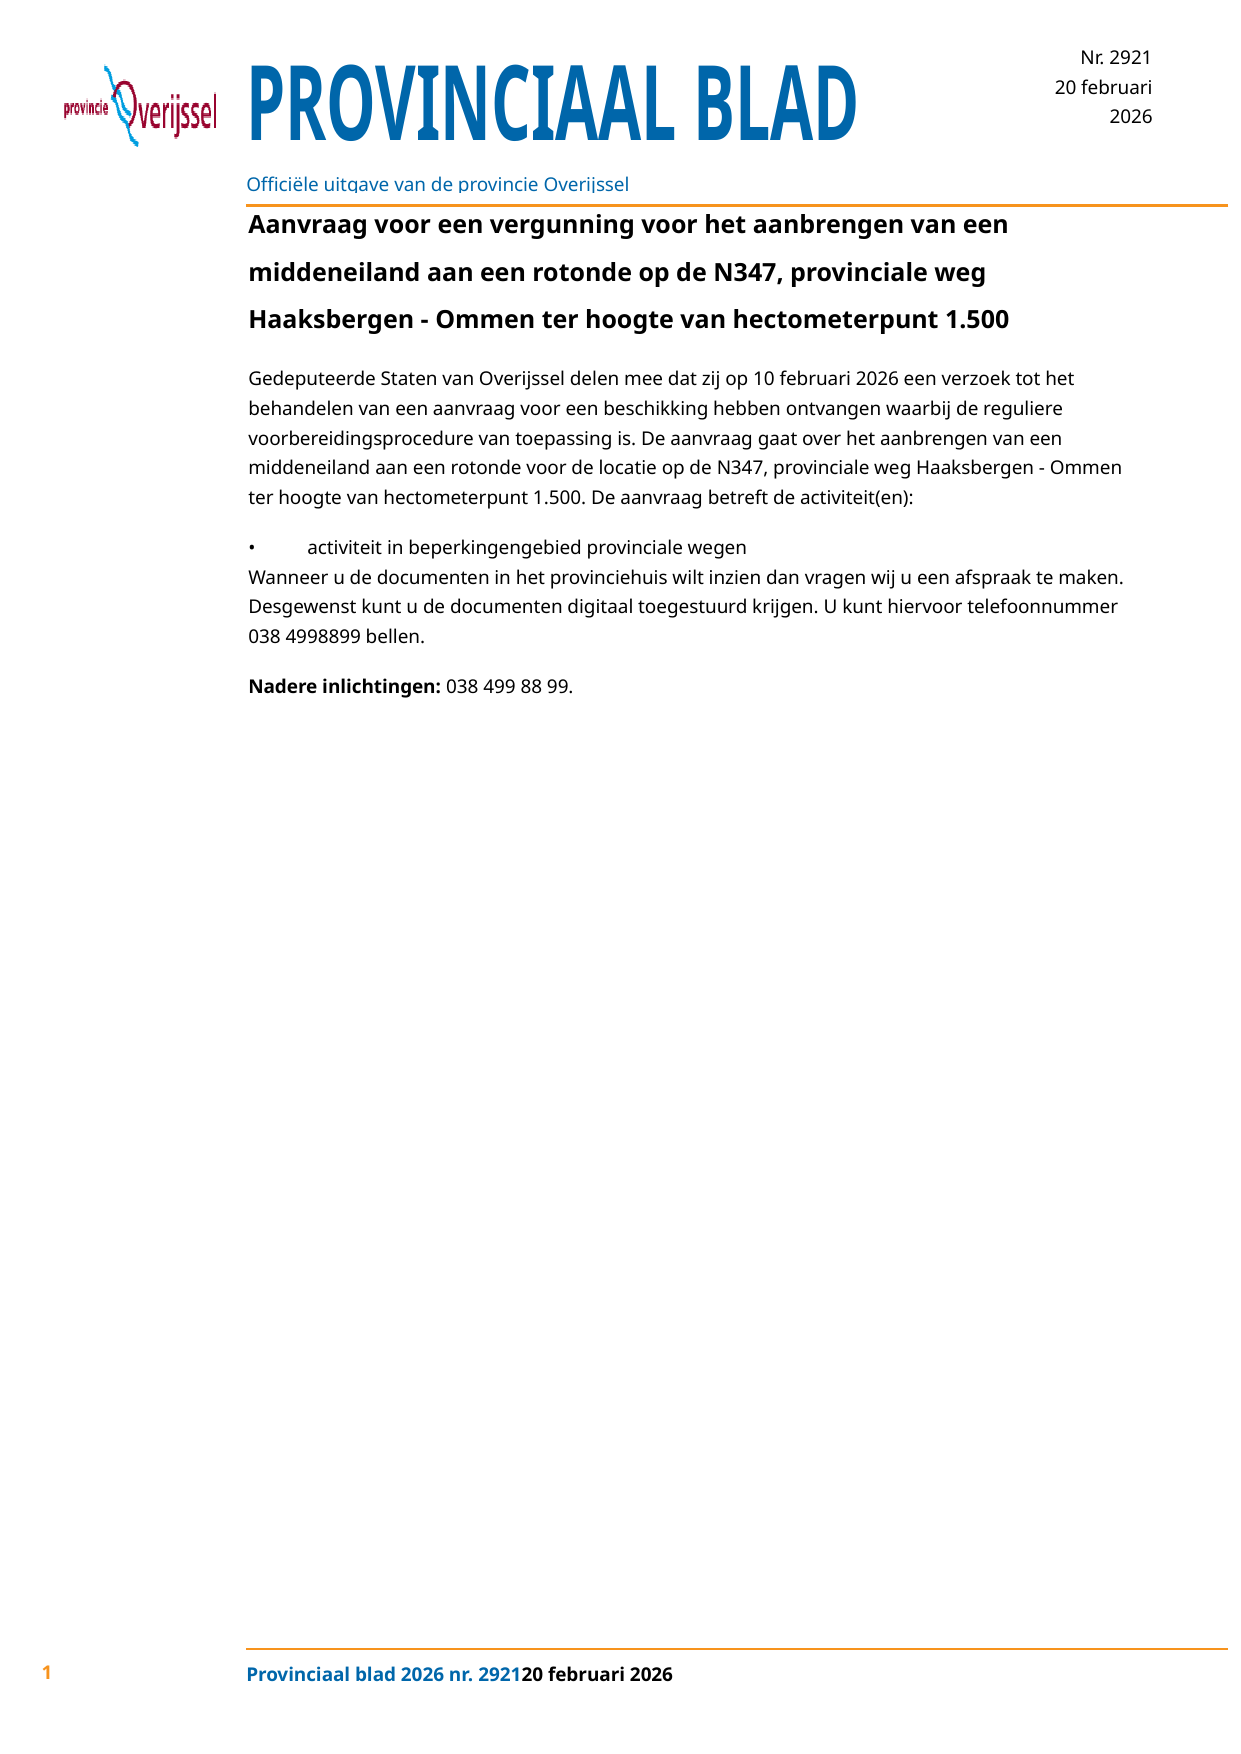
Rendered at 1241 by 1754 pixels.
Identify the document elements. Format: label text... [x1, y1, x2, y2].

text Nadere inlichtingen: 038 499 88 99. [248, 673, 1152, 699]
list activiteit in beperkingengebied provinciale wegen [248, 534, 1152, 560]
text Aanvraag voor een vergunning voor het aanbrengen van een middeneiland aan een rotonde op de N347, provinciale weg Haaksbergen - Ommen ter hoogte van hectometerpunt 1.500 [248, 207, 1152, 336]
text Gedeputeerde Staten van Overijssel delen mee dat zij op 10 februari 2026 een verzoek tot het behandelen van een aanvraag voor een beschikking hebben ontvangen waarbij de reguliere voorbereidingsprocedure van toepassing is. De aanvraag gaat over het aanbrengen van een middeneiland aan een rotonde voor de locatie op de N347, provinciale weg Haaksbergen - Ommen ter hoogte van hectometerpunt 1.500. De aanvraag betreft de activiteit(en): [248, 366, 1152, 509]
text Wanneer u de documenten in het provinciehuis wilt inzien dan vragen wij u een afspraak te maken. Desgewenst kunt u de documenten digitaal toegestuurd krijgen. U kunt hiervoor telefoonnummer 038 4998899 bellen. [248, 564, 1152, 649]
picture [41, 47, 231, 172]
